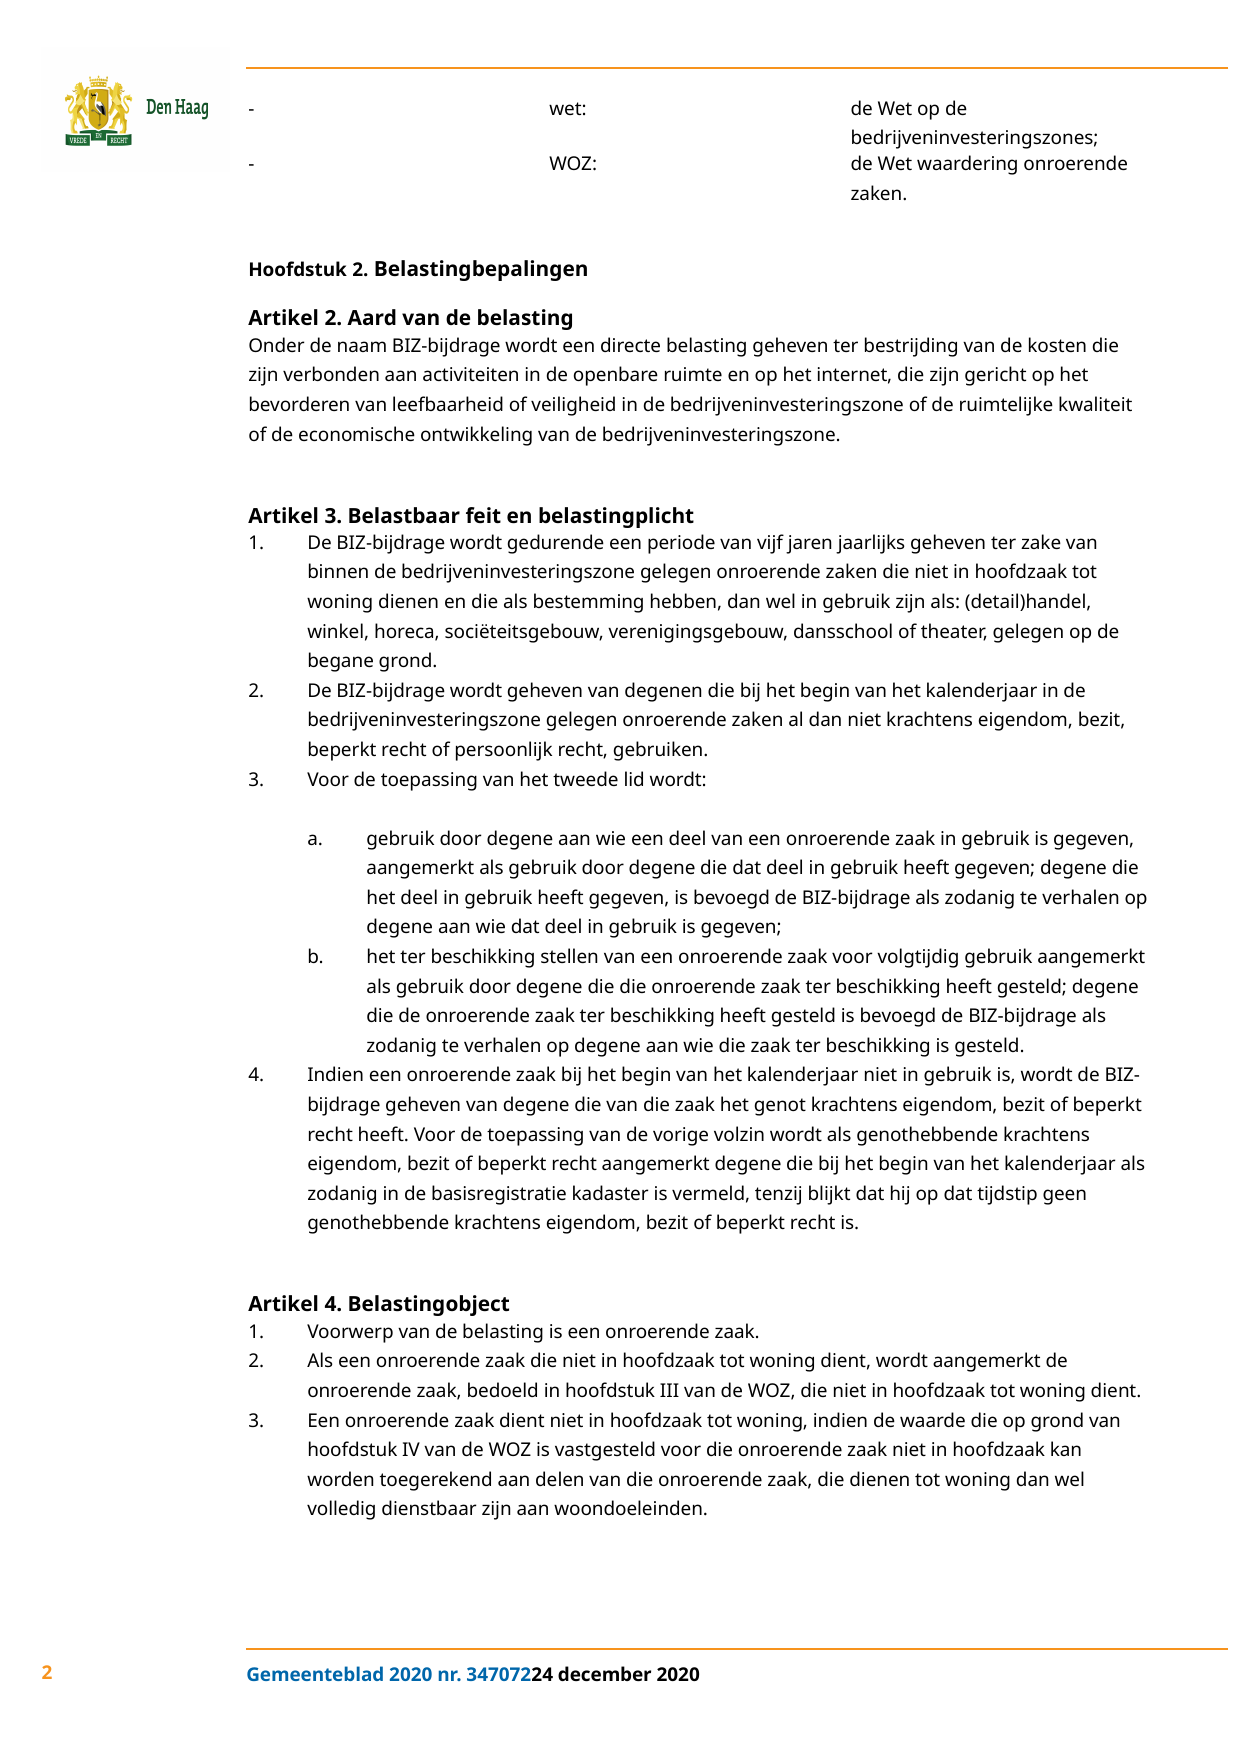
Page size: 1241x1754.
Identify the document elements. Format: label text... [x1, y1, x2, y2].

list Voor de toepassing van het tweede lid wordt: [248, 766, 1152, 792]
list het ter beschikking stellen van een onroerende zaak voor volgtijdig gebruik aangemerkt als gebruik door degene die die onroerende zaak ter beschikking heeft gesteld; degene die de onroerende zaak ter beschikking heeft gesteld is bevoegd de BIZ-bijdrage als zodanig te verhalen op degene aan wie die zaak ter beschikking is gesteld. [307, 943, 1152, 1058]
list Een onroerende zaak dient niet in hoofdzaak tot woning, indien de waarde die op grond van hoofdstuk IV van de WOZ is vastgesteld voor die onroerende zaak niet in hoofdzaak kan worden toegerekend aan delen van die onroerende zaak, die dienen tot woning dan wel volledig dienstbaar zijn aan woondoeleinden. [248, 1407, 1152, 1521]
list Als een onroerende zaak die niet in hoofdzaak tot woning dient, wordt aangemerkt de onroerende zaak, bedoeld in hoofdstuk III van de WOZ, die niet in hoofdzaak tot woning dient. [248, 1348, 1152, 1403]
list De BIZ-bijdrage wordt gedurende een periode van vijf jaren jaarlijks geheven ter zake van binnen de bedrijveninvesteringszone gelegen onroerende zaken die niet in hoofdzaak tot woning dienen en die als bestemming hebben, dan wel in gebruik zijn als: (detail)handel, winkel, horeca, sociëteitsgebouw, verenigingsgebouw, dansschool of theater, gelegen op de begane grond. [248, 529, 1152, 673]
list Indien een onroerende zaak bij het begin van het kalenderjaar niet in gebruik is, wordt de BIZ-bijdrage geheven van degene die van die zaak het genot krachtens eigendom, bezit of beperkt recht heeft. Voor de toepassing van de vorige volzin wordt als genothebbende krachtens eigendom, bezit of beperkt recht aangemerkt degene die bij het begin van het kalenderjaar als zodanig in de basisregistratie kadaster is vermeld, tenzij blijkt dat hij op dat tijdstip geen genothebbende krachtens eigendom, bezit of beperkt recht is. [248, 1062, 1152, 1235]
text Onder de naam BIZ-bijdrage wordt een directe belasting geheven ter bestrijding van de kosten die zijn verbonden aan activiteiten in de openbare ruimte en op het internet, die zijn gericht op het bevorderen van leefbaarheid of veiligheid in de bedrijveninvesteringszone of de ruimtelijke kwaliteit of de economische ontwikkeling van de bedrijveninvesteringszone. [248, 332, 1152, 446]
text Artikel 3. Belastbaar feit en belastingplicht [248, 501, 1152, 529]
text Artikel 4. Belastingobject [248, 1289, 1152, 1318]
table_cell de Wet op de bedrijveninvesteringszones; [850, 95, 1152, 150]
table_cell WOZ: [549, 150, 850, 205]
table_cell - [248, 150, 549, 205]
table_cell de Wet waardering onroerende zaken. [850, 150, 1152, 205]
list gebruik door degene aan wie een deel van een onroerende zaak in gebruik is gegeven, aangemerkt als gebruik door degene die dat deel in gebruik heeft gegeven; degene die het deel in gebruik heeft gegeven, is bevoegd de BIZ-bijdrage als zodanig te verhalen op degene aan wie dat deel in gebruik is gegeven; [307, 825, 1152, 939]
text Hoofdstuk 2. Belastingbepalingen [248, 254, 1152, 283]
table_cell wet: [549, 95, 850, 150]
list Voorwerp van de belasting is een onroerende zaak. [248, 1318, 1152, 1344]
text Artikel 2. Aard van de belasting [248, 303, 1152, 332]
picture [41, 47, 231, 172]
table_cell - [248, 95, 549, 150]
list De BIZ-bijdrage wordt geheven van degenen die bij het begin van het kalenderjaar in de bedrijveninvesteringszone gelegen onroerende zaken al dan niet krachtens eigendom, bezit, beperkt recht of persoonlijk recht, gebruiken. [248, 677, 1152, 762]
